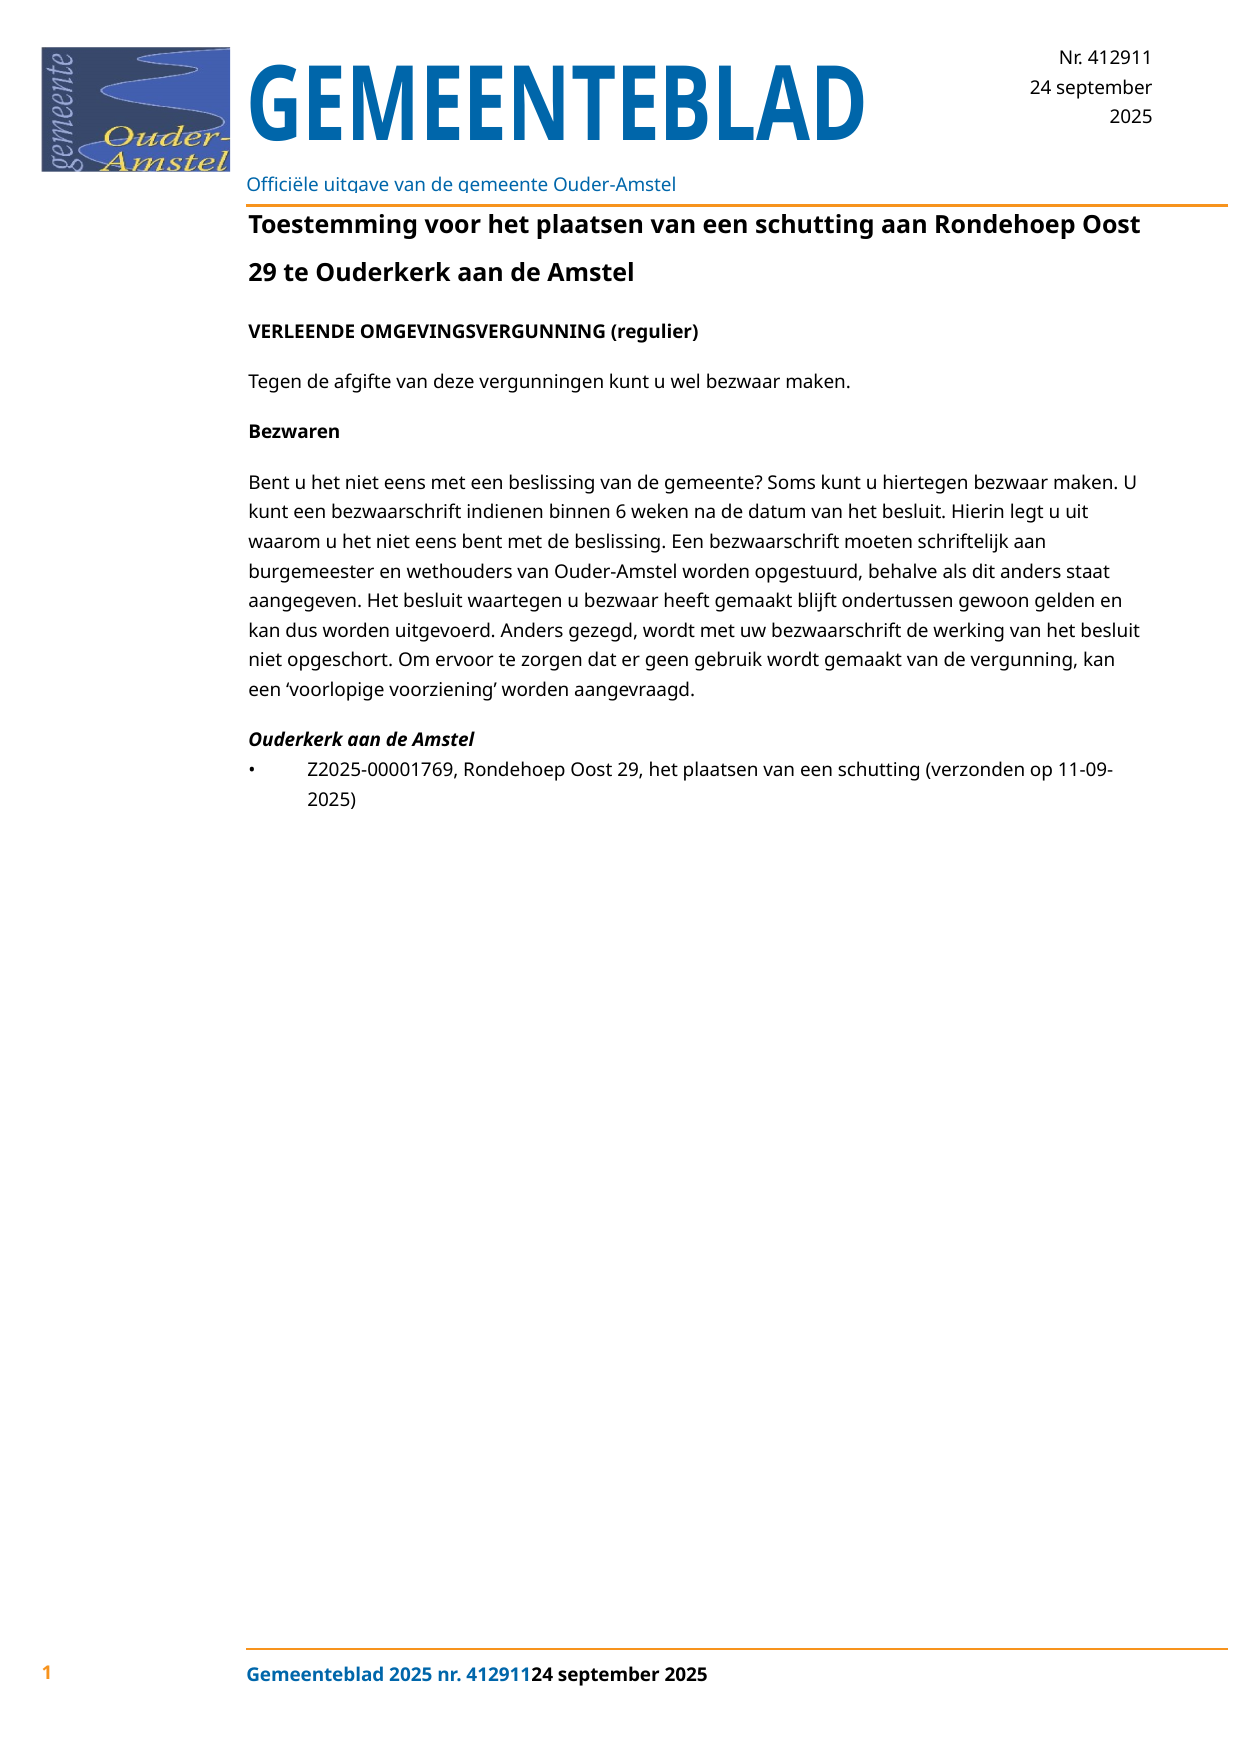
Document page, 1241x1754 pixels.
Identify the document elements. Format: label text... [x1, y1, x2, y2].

list Z2025-00001769, Rondehoep Oost 29, het plaatsen van een schutting (verzonden op 11-09-2025) [248, 756, 1152, 812]
picture [41, 47, 231, 172]
text Tegen de afgifte van deze vergunningen kunt u wel bezwaar maken. [248, 368, 1152, 394]
text Bent u het niet eens met een beslissing van de gemeente? Soms kunt u hiertegen bezwaar maken. U kunt een bezwaarschrift indienen binnen 6 weken na de datum van het besluit. Hierin legt u uit waarom u het niet eens bent met de beslissing. Een bezwaarschrift moeten schriftelijk aan burgemeester en wethouders van Ouder-Amstel worden opgestuurd, behalve als dit anders staat aangegeven. Het besluit waartegen u bezwaar heeft gemaakt blijft ondertussen gewoon gelden en kan dus worden uitgevoerd. Anders gezegd, wordt met uw bezwaarschrift de werking van het besluit niet opgeschort. Om ervoor te zorgen dat er geen gebruik wordt gemaakt van de vergunning, kan een ‘voorlopige voorziening’ worden aangevraagd. [248, 469, 1152, 702]
text VERLEENDE OMGEVINGSVERGUNNING (regulier) [248, 318, 1152, 344]
text Bezwaren [248, 419, 1152, 444]
text Toestemming voor het plaatsen van een schutting aan Rondehoep Oost 29 te Ouderkerk aan de Amstel [248, 207, 1152, 288]
text Ouderkerk aan de Amstel [248, 727, 1152, 752]
